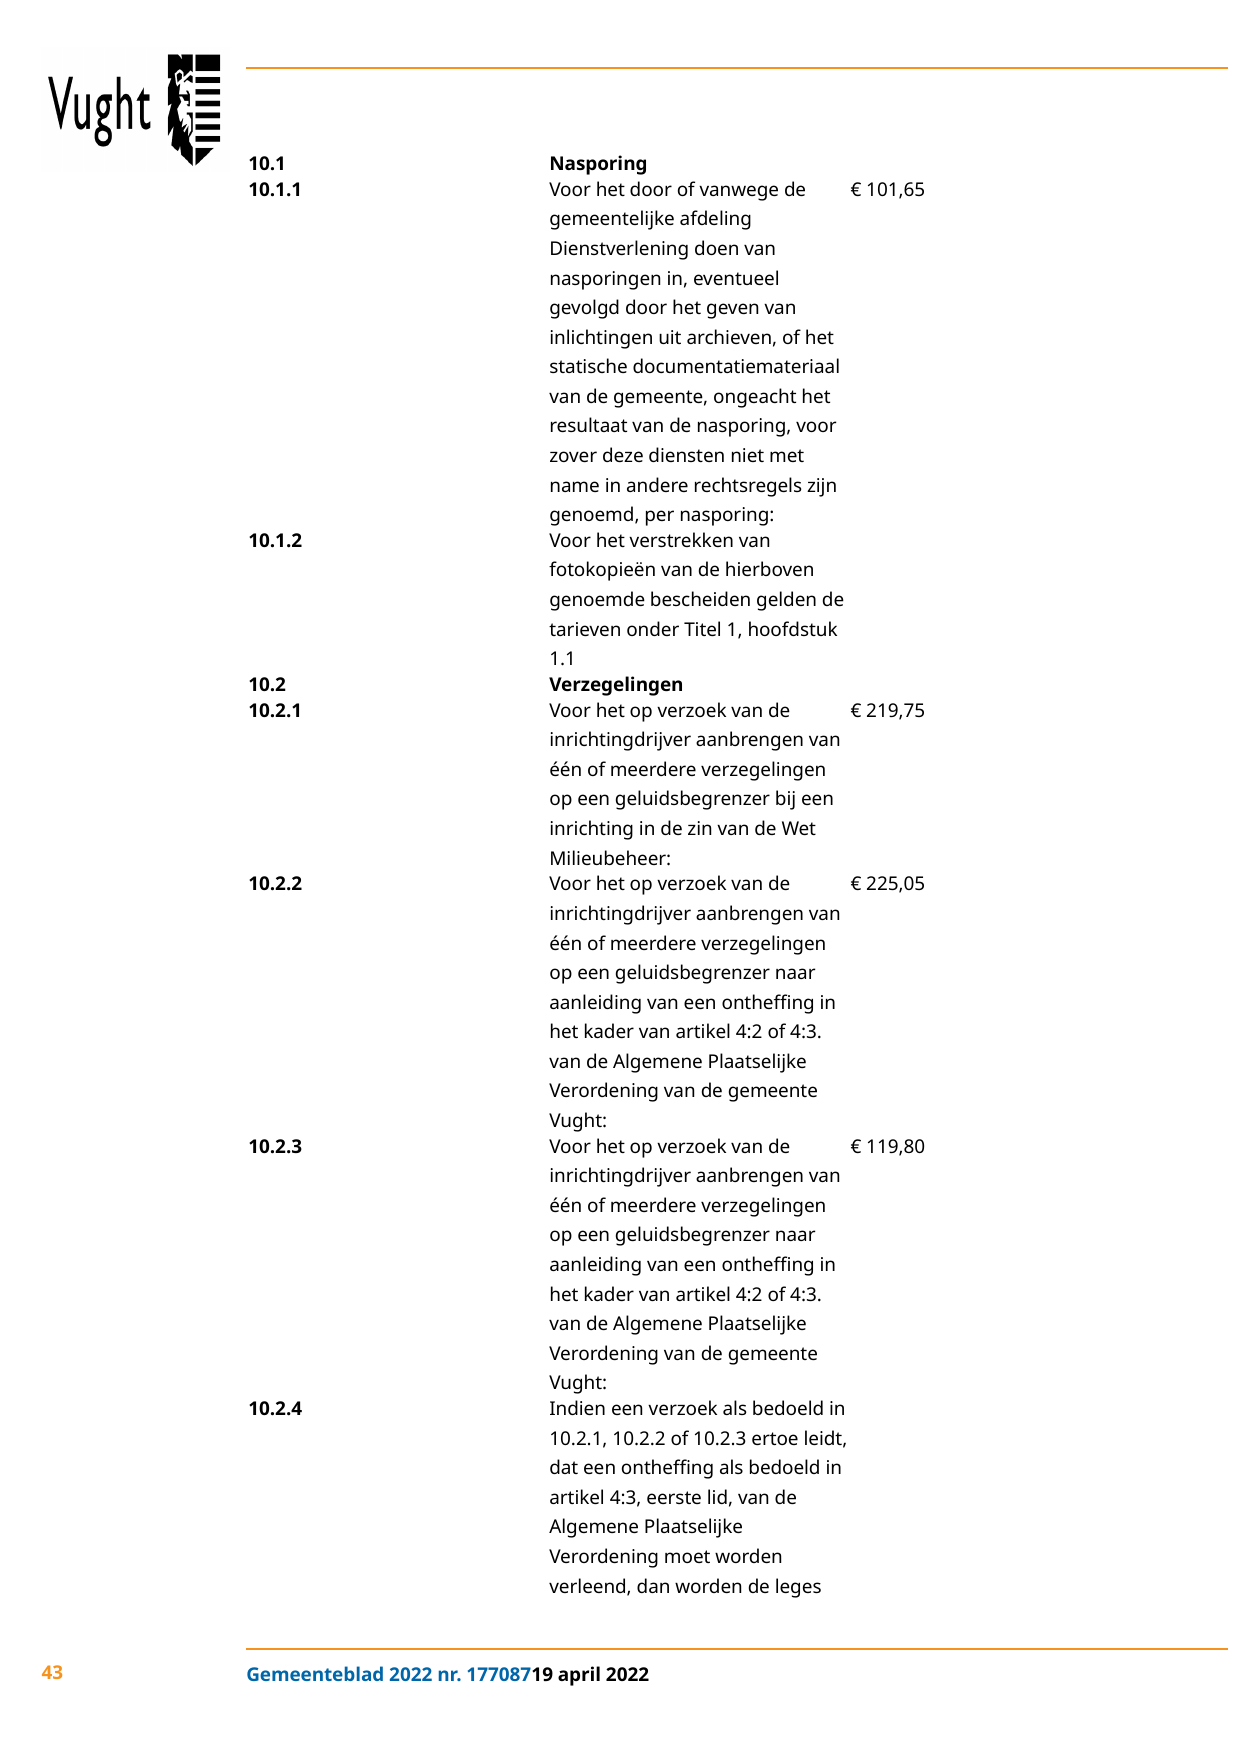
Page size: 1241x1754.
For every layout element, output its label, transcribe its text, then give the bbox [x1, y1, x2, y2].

table_cell 10.2.4 [248, 1395, 549, 1598]
table_cell 10.1 [248, 150, 549, 176]
table_cell € 119,80 [850, 1133, 1152, 1395]
table_cell 10.1.1 [248, 176, 549, 527]
picture [41, 47, 231, 172]
table_cell Nasporing [549, 150, 850, 176]
table_cell 10.2.2 [248, 871, 549, 1133]
table_cell 10.2.1 [248, 697, 549, 871]
table_cell Indien een verzoek als bedoeld in 10.2.1, 10.2.2 of 10.2.3 ertoe leidt, dat een ontheffing als bedoeld in artikel 4:3, eerste lid, van de Algemene Plaatselijke Verordening moet worden verleend, dan worden de leges [549, 1395, 850, 1598]
table_header [549, 125, 850, 150]
table_cell [850, 671, 1152, 697]
table_cell [850, 150, 1152, 176]
table_cell € 101,65 [850, 176, 1152, 527]
table_cell 10.1.2 [248, 527, 549, 671]
table_header [248, 125, 549, 150]
table_header [850, 125, 1152, 150]
table_cell Voor het op verzoek van de inrichtingdrijver aanbrengen van één of meerdere verzegelingen op een geluidsbegrenzer bij een inrichting in de zin van de Wet Milieubeheer: [549, 697, 850, 871]
table_cell € 225,05 [850, 871, 1152, 1133]
table_cell € 219,75 [850, 697, 1152, 871]
table_cell Voor het op verzoek van de inrichtingdrijver aanbrengen van één of meerdere verzegelingen op een geluidsbegrenzer naar aanleiding van een ontheffing in het kader van artikel 4:2 of 4:3. van de Algemene Plaatselijke Verordening van de gemeente Vught: [549, 871, 850, 1133]
table_cell [850, 527, 1152, 671]
table_cell Voor het verstrekken van fotokopieën van de hierboven genoemde bescheiden gelden de tarieven onder Titel 1, hoofdstuk 1.1 [549, 527, 850, 671]
table_cell 10.2 [248, 671, 549, 697]
table_cell Voor het op verzoek van de inrichtingdrijver aanbrengen van één of meerdere verzegelingen op een geluidsbegrenzer naar aanleiding van een ontheffing in het kader van artikel 4:2 of 4:3. van de Algemene Plaatselijke Verordening van de gemeente Vught: [549, 1133, 850, 1395]
table_cell 10.2.3 [248, 1133, 549, 1395]
table_cell Verzegelingen [549, 671, 850, 697]
table_cell Voor het door of vanwege de gemeentelijke afdeling Dienstverlening doen van nasporingen in, eventueel gevolgd door het geven van inlichtingen uit archieven, of het statische documentatiemateriaal van de gemeente, ongeacht het resultaat van de nasporing, voor zover deze diensten niet met name in andere rechtsregels zijn genoemd, per nasporing: [549, 176, 850, 527]
table_cell [850, 1395, 1152, 1598]
